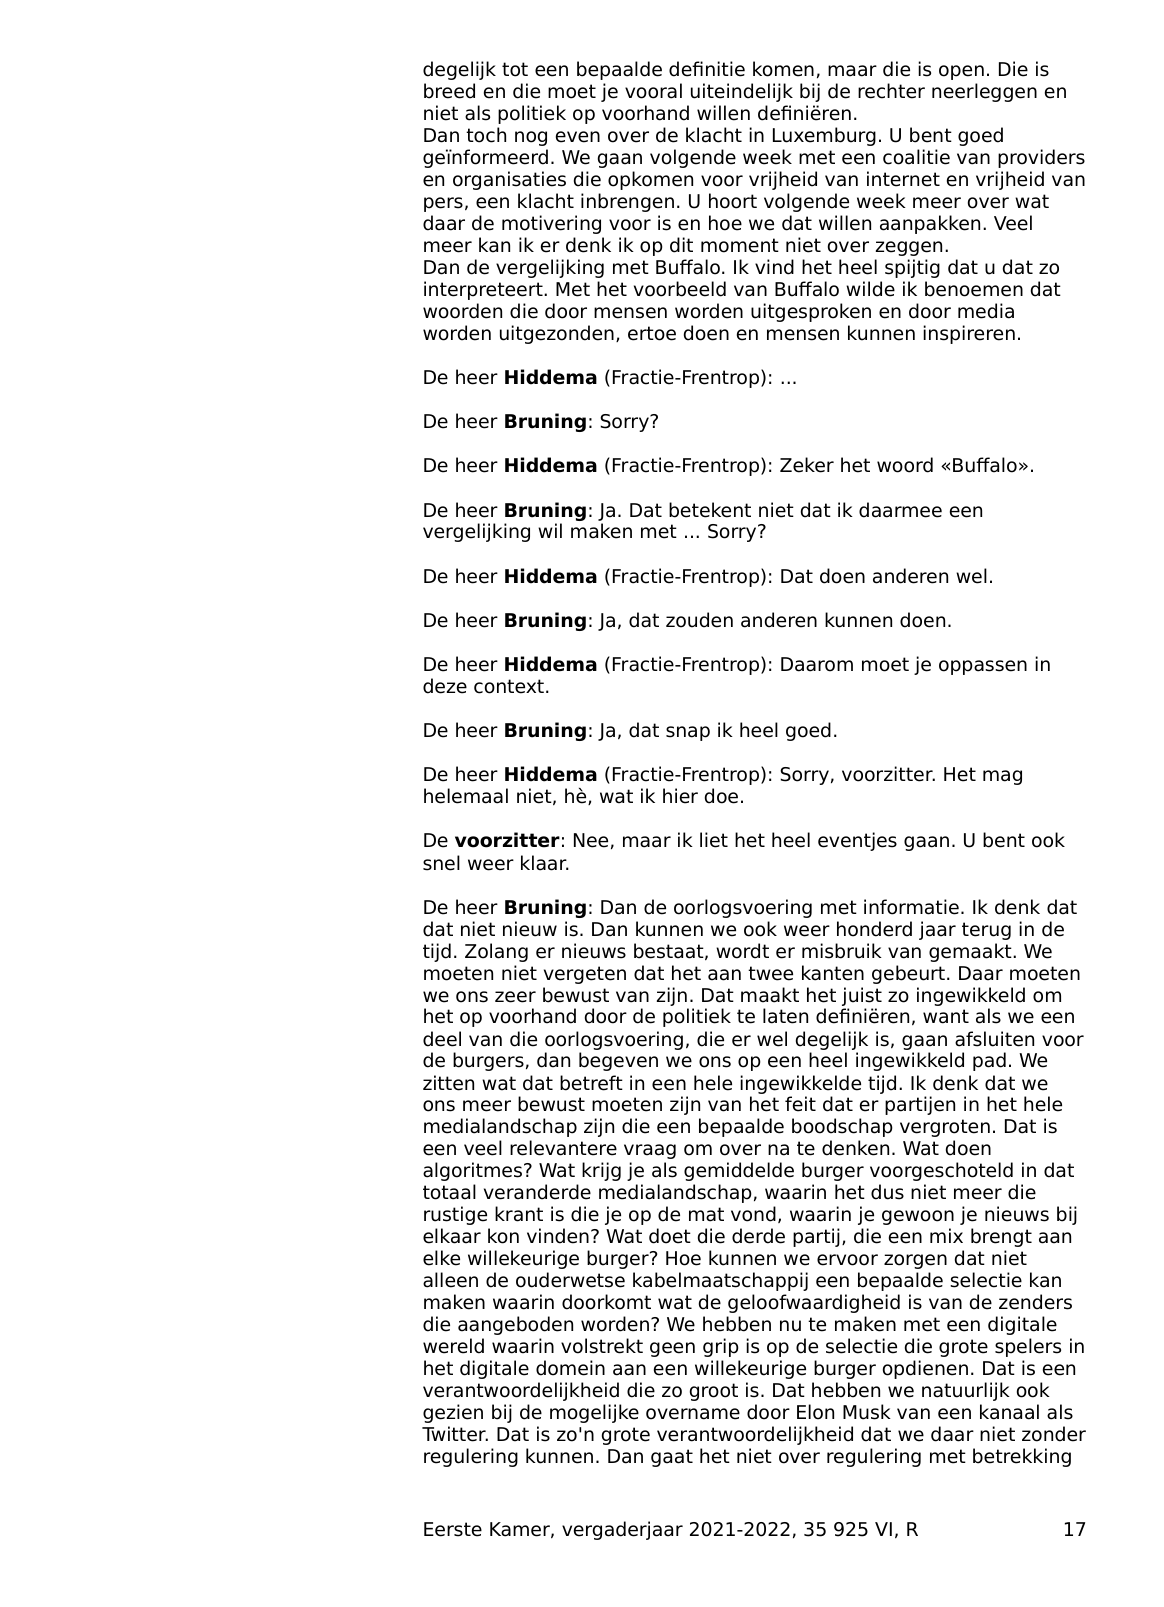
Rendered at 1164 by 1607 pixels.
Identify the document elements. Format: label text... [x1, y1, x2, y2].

text degelijk tot een bepaalde definitie komen, maar die is open. Die is breed en die moet je vooral uiteindelijk bij de rechter neerleggen en niet als politiek op voorhand willen definiëren. [422, 59, 1087, 125]
text De heer Hiddema (Fractie-Frentrop): Dat doen anderen wel. [422, 566, 1087, 588]
text De heer Bruning: Ja, dat snap ik heel goed. [422, 720, 1087, 742]
text De heer Hiddema (Fractie-Frentrop): Daarom moet je oppassen in deze context. [422, 654, 1087, 698]
text Dan toch nog even over de klacht in Luxemburg. U bent goed geïnformeerd. We gaan volgende week met een coalitie van providers en organisaties die opkomen voor vrijheid van internet en vrijheid van pers, een klacht inbrengen. U hoort volgende week meer over wat daar de motivering voor is en hoe we dat willen aanpakken. Veel meer kan ik er denk ik op dit moment niet over zeggen. [422, 125, 1087, 257]
text De voorzitter: Nee, maar ik liet het heel eventjes gaan. U bent ook snel weer klaar. [422, 830, 1087, 874]
text De heer Bruning: Ja. Dat betekent niet dat ik daarmee een vergelijking wil maken met ... Sorry? [422, 499, 1087, 543]
text Dan de vergelijking met Buffalo. Ik vind het heel spijtig dat u dat zo interpreteert. Met het voorbeeld van Buffalo wilde ik benoemen dat woorden die door mensen worden uitgesproken en door media worden uitgezonden, ertoe doen en mensen kunnen inspireren. [422, 257, 1087, 345]
text De heer Hiddema (Fractie-Frentrop): Sorry, voorzitter. Het mag helemaal niet, hè, wat ik hier doe. [422, 764, 1087, 808]
text De heer Bruning: Ja, dat zouden anderen kunnen doen. [422, 610, 1087, 632]
text De heer Hiddema (Fractie-Frentrop): Zeker het woord «Buffalo». [422, 455, 1087, 477]
text De heer Bruning: Sorry? [422, 411, 1087, 433]
text De heer Bruning: Dan de oorlogsvoering met informatie. Ik denk dat dat niet nieuw is. Dan kunnen we ook weer honderd jaar terug in de tijd. Zolang er nieuws bestaat, wordt er misbruik van gemaakt. We moeten niet vergeten dat het aan twee kanten gebeurt. Daar moeten we ons zeer bewust van zijn. Dat maakt het juist zo ingewikkeld om het op voorhand door de politiek te laten definiëren, want als we een deel van die oorlogsvoering, die er wel degelijk is, gaan afsluiten voor de burgers, dan begeven we ons op een heel ingewikkeld pad. We zitten wat dat betreft in een hele ingewikkelde tijd. Ik denk dat we ons meer bewust moeten zijn van het feit dat er partijen in het hele medialandschap zijn die een bepaalde boodschap vergroten. Dat is een veel relevantere vraag om over na te denken. Wat doen algoritmes? Wat krijg je als gemiddelde burger voorgeschoteld in dat totaal veranderde medialandschap, waarin het dus niet meer die rustige krant is die je op de mat vond, waarin je gewoon je nieuws bij elkaar kon vinden? Wat doet die derde partij, die een mix brengt aan elke willekeurige burger? Hoe kunnen we ervoor zorgen dat niet alleen de ouderwetse kabelmaatschappij een bepaalde selectie kan maken waarin doorkomt wat de geloofwaardigheid is van de zenders die aangeboden worden? We hebben nu te maken met een digitale wereld waarin volstrekt geen grip is op de selectie die grote spelers in het digitale domein aan een willekeurige burger opdienen. Dat is een verantwoordelijkheid die zo groot is. Dat hebben we natuurlijk ook gezien bij de mogelijke overname door Elon Musk van een kanaal als Twitter. Dat is zo'n grote verantwoordelijkheid dat we daar niet zonder regulering kunnen. Dan gaat het niet over regulering met betrekking [422, 897, 1087, 1468]
text De heer Hiddema (Fractie-Frentrop): ... [422, 367, 1087, 389]
